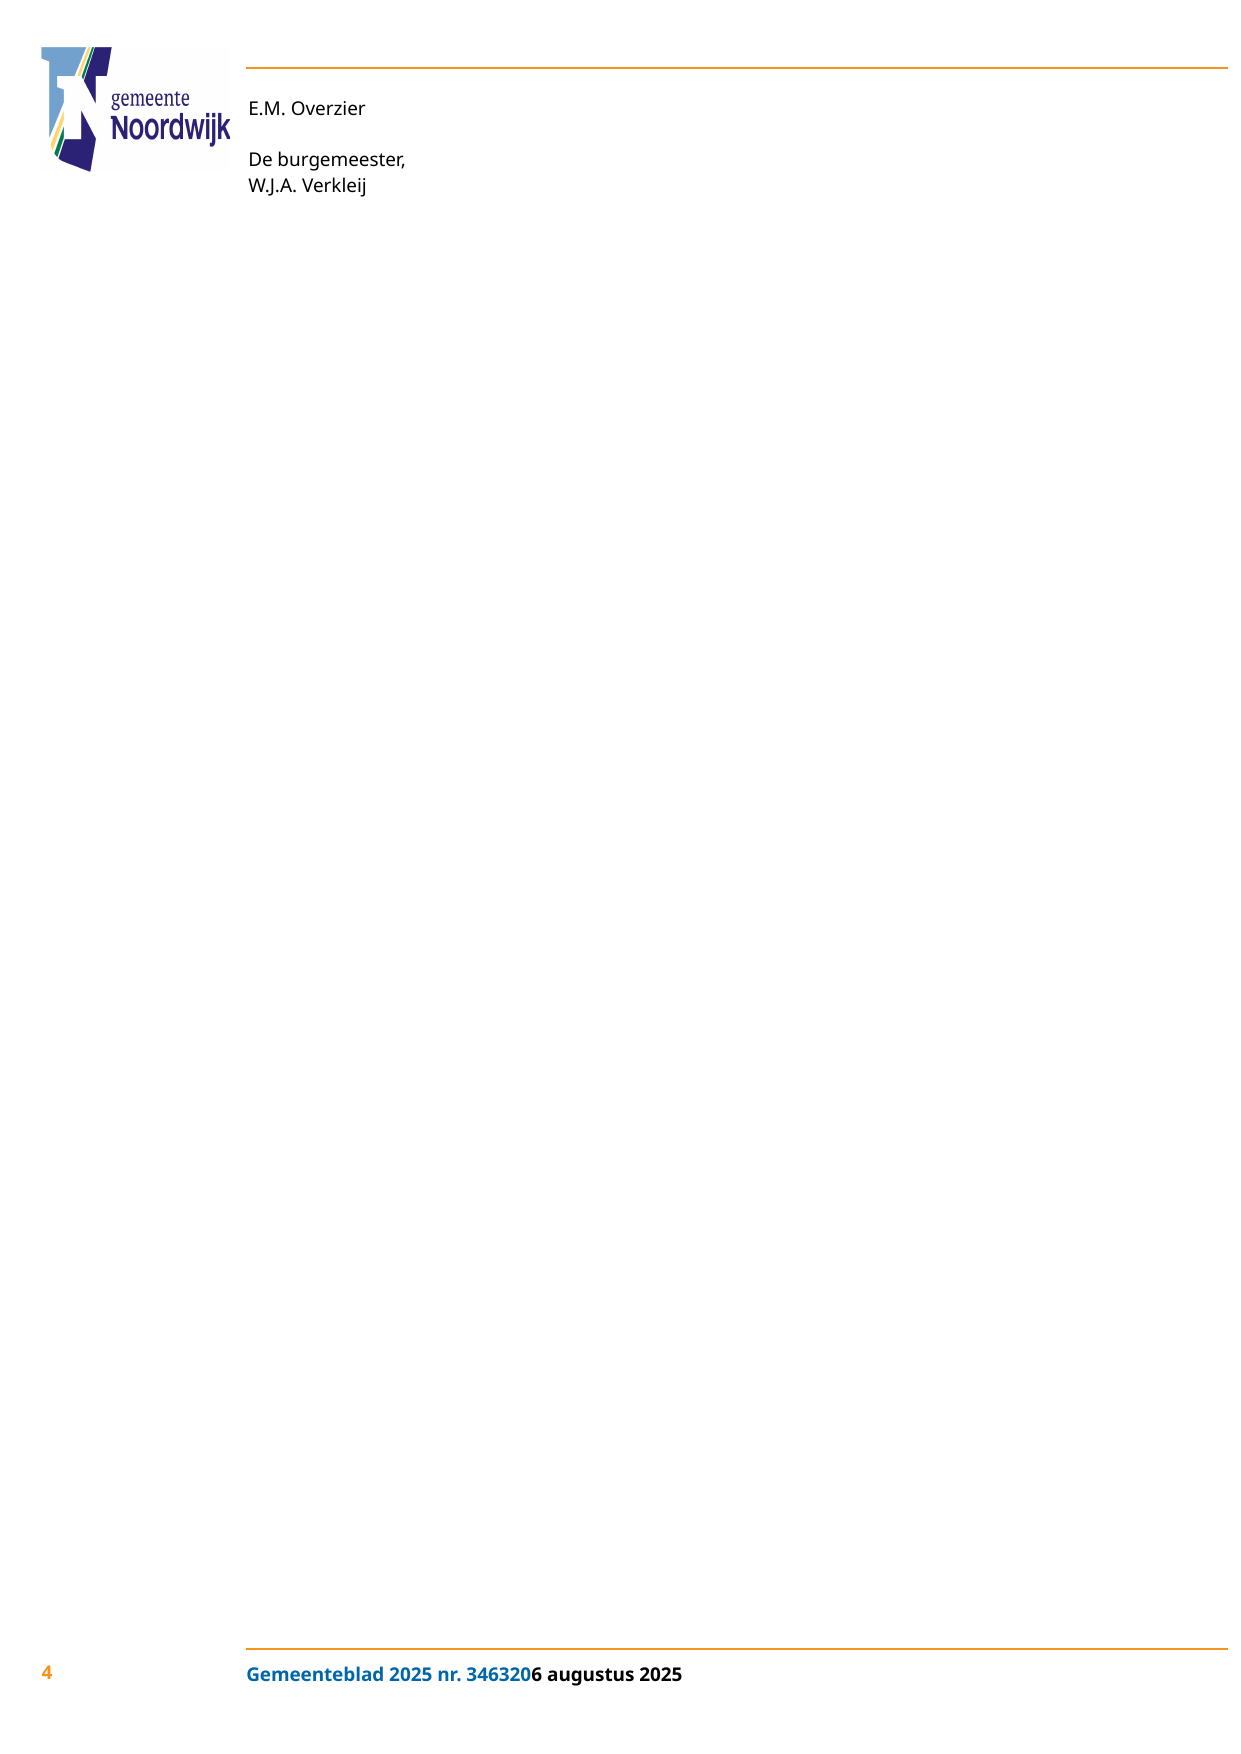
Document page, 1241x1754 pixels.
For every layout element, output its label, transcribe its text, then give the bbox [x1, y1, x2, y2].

text E.M. Overzier [248, 95, 1152, 121]
text W.J.A. Verkleij [248, 172, 1152, 198]
text De burgemeester, [248, 146, 1152, 172]
picture [41, 47, 231, 172]
